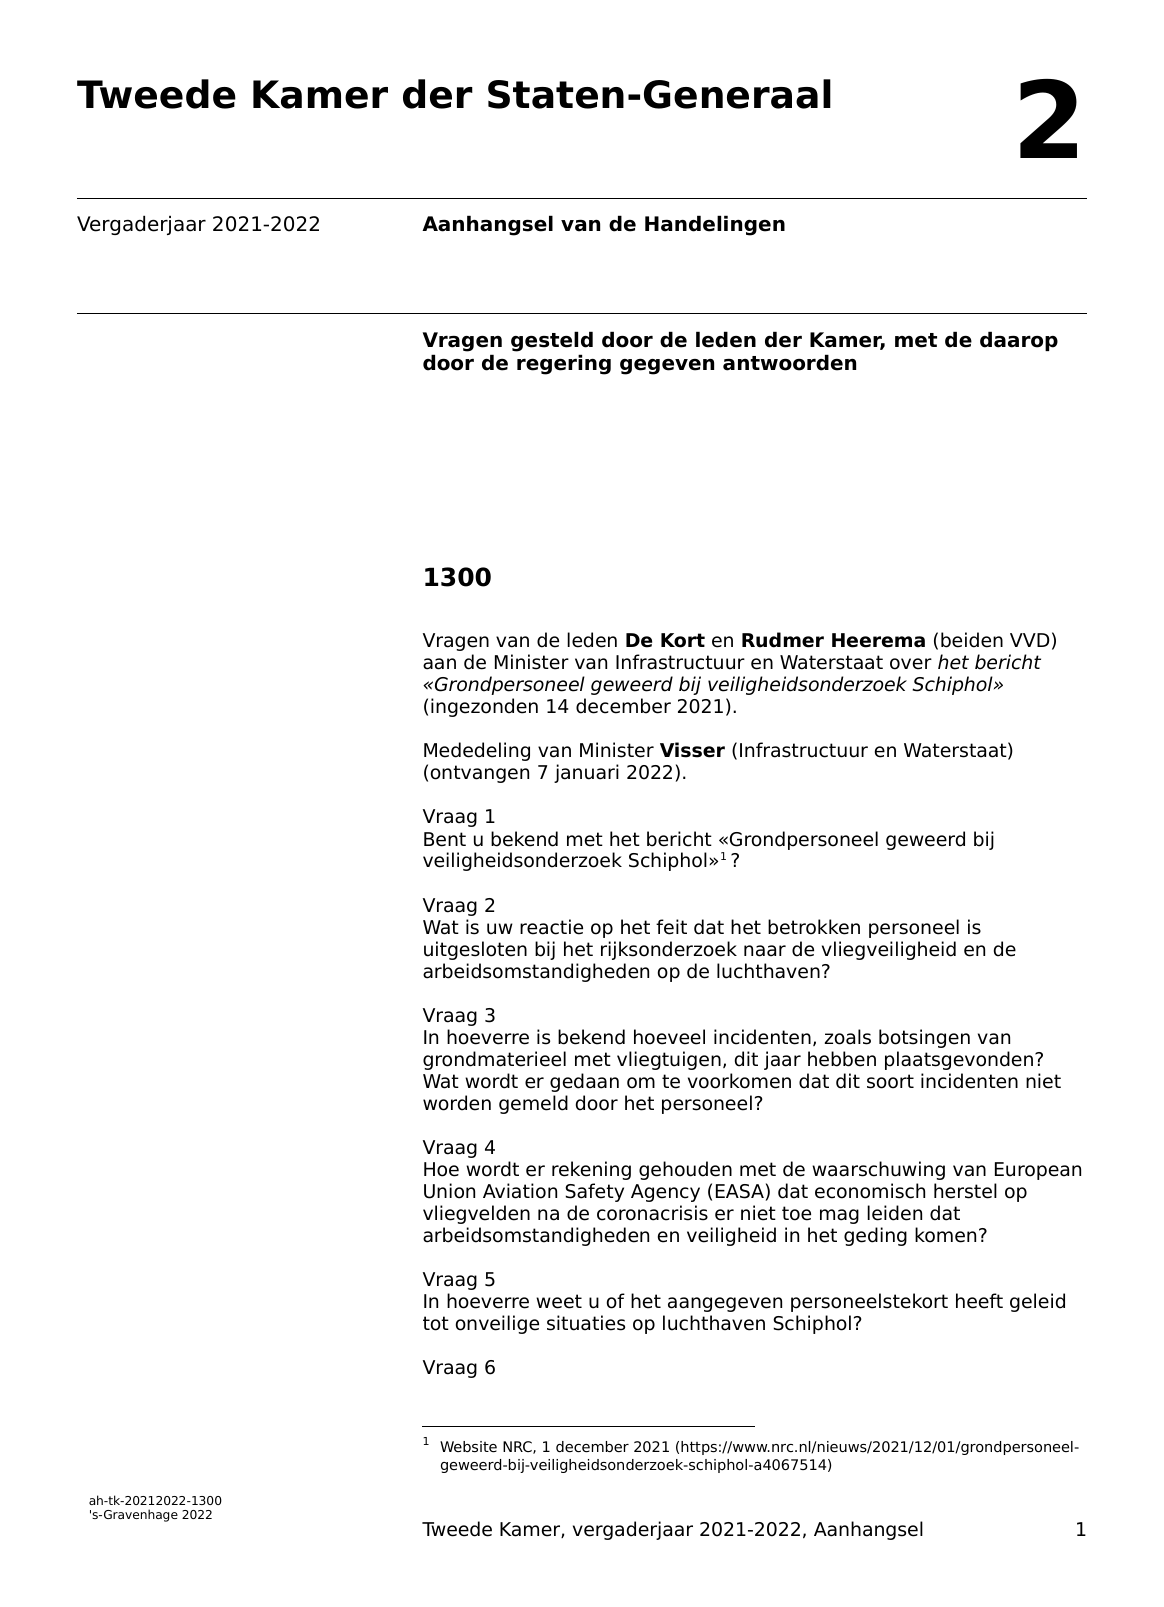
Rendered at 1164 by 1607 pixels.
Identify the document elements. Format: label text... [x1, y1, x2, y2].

text ah-tk-20212022-1300 [88, 1494, 323, 1508]
table_cell Vragen gesteld door de leden der Kamer, met de daarop door de regering gegeven antwoorden [422, 314, 1087, 375]
text Vraag 6 [422, 1357, 1087, 1379]
table_header 2 [886, 59, 1087, 198]
text Wat is uw reactie op het feit dat het betrokken personeel is uitgesloten bij het rijksonderzoek naar de vliegveiligheid en de arbeidsomstandigheden op de luchthaven? [422, 917, 1087, 982]
text Vraag 1 [422, 806, 1087, 828]
text Bent u bekend met het bericht «Grondpersoneel geweerd bij veiligheidsonderzoek Schiphol»? [422, 828, 1087, 872]
table_cell Aanhangsel van de Handelingen [422, 199, 1087, 313]
text Vraag 2 [422, 894, 1087, 917]
table_header Tweede Kamer der Staten-Generaal [77, 59, 886, 198]
text Vraag 5 [422, 1269, 1087, 1291]
text 1300 [422, 563, 1087, 592]
text Vraag 3 [422, 1005, 1087, 1027]
table_cell Vergaderjaar 2021-2022 [77, 199, 422, 313]
text Hoe wordt er rekening gehouden met de waarschuwing van European Union Aviation Safety Agency (EASA) dat economisch herstel op vliegvelden na de coronacrisis er niet toe mag leiden dat arbeidsomstandigheden en veiligheid in het geding komen? [422, 1159, 1087, 1247]
text 's-Gravenhage 2022 [88, 1508, 323, 1522]
text Vragen van de leden De Kort en Rudmer Heerema (beiden VVD) aan de Minister van Infrastructuur en Waterstaat over het bericht «Grondpersoneel geweerd bij veiligheidsonderzoek Schiphol» (ingezonden 14 december 2021). [422, 630, 1087, 718]
text In hoeverre is bekend hoeveel incidenten, zoals botsingen van grondmaterieel met vliegtuigen, dit jaar hebben plaatsgevonden? Wat wordt er gedaan om te voorkomen dat dit soort incidenten niet worden gemeld door het personeel? [422, 1027, 1087, 1114]
text In hoeverre weet u of het aangegeven personeelstekort heeft geleid tot onveilige situaties op luchthaven Schiphol? [422, 1291, 1087, 1335]
text Vraag 4 [422, 1137, 1087, 1159]
text Website NRC, 1 december 2021 (https://www.nrc.nl/nieuws/2021/12/01/grondpersoneel-geweerd-bij-veiligheidsonderzoek-schiphol-a4067514) [422, 1435, 1087, 1474]
text Mededeling van Minister Visser (Infrastructuur en Waterstaat) (ontvangen 7 januari 2022). [422, 740, 1087, 784]
table_cell [77, 314, 422, 375]
